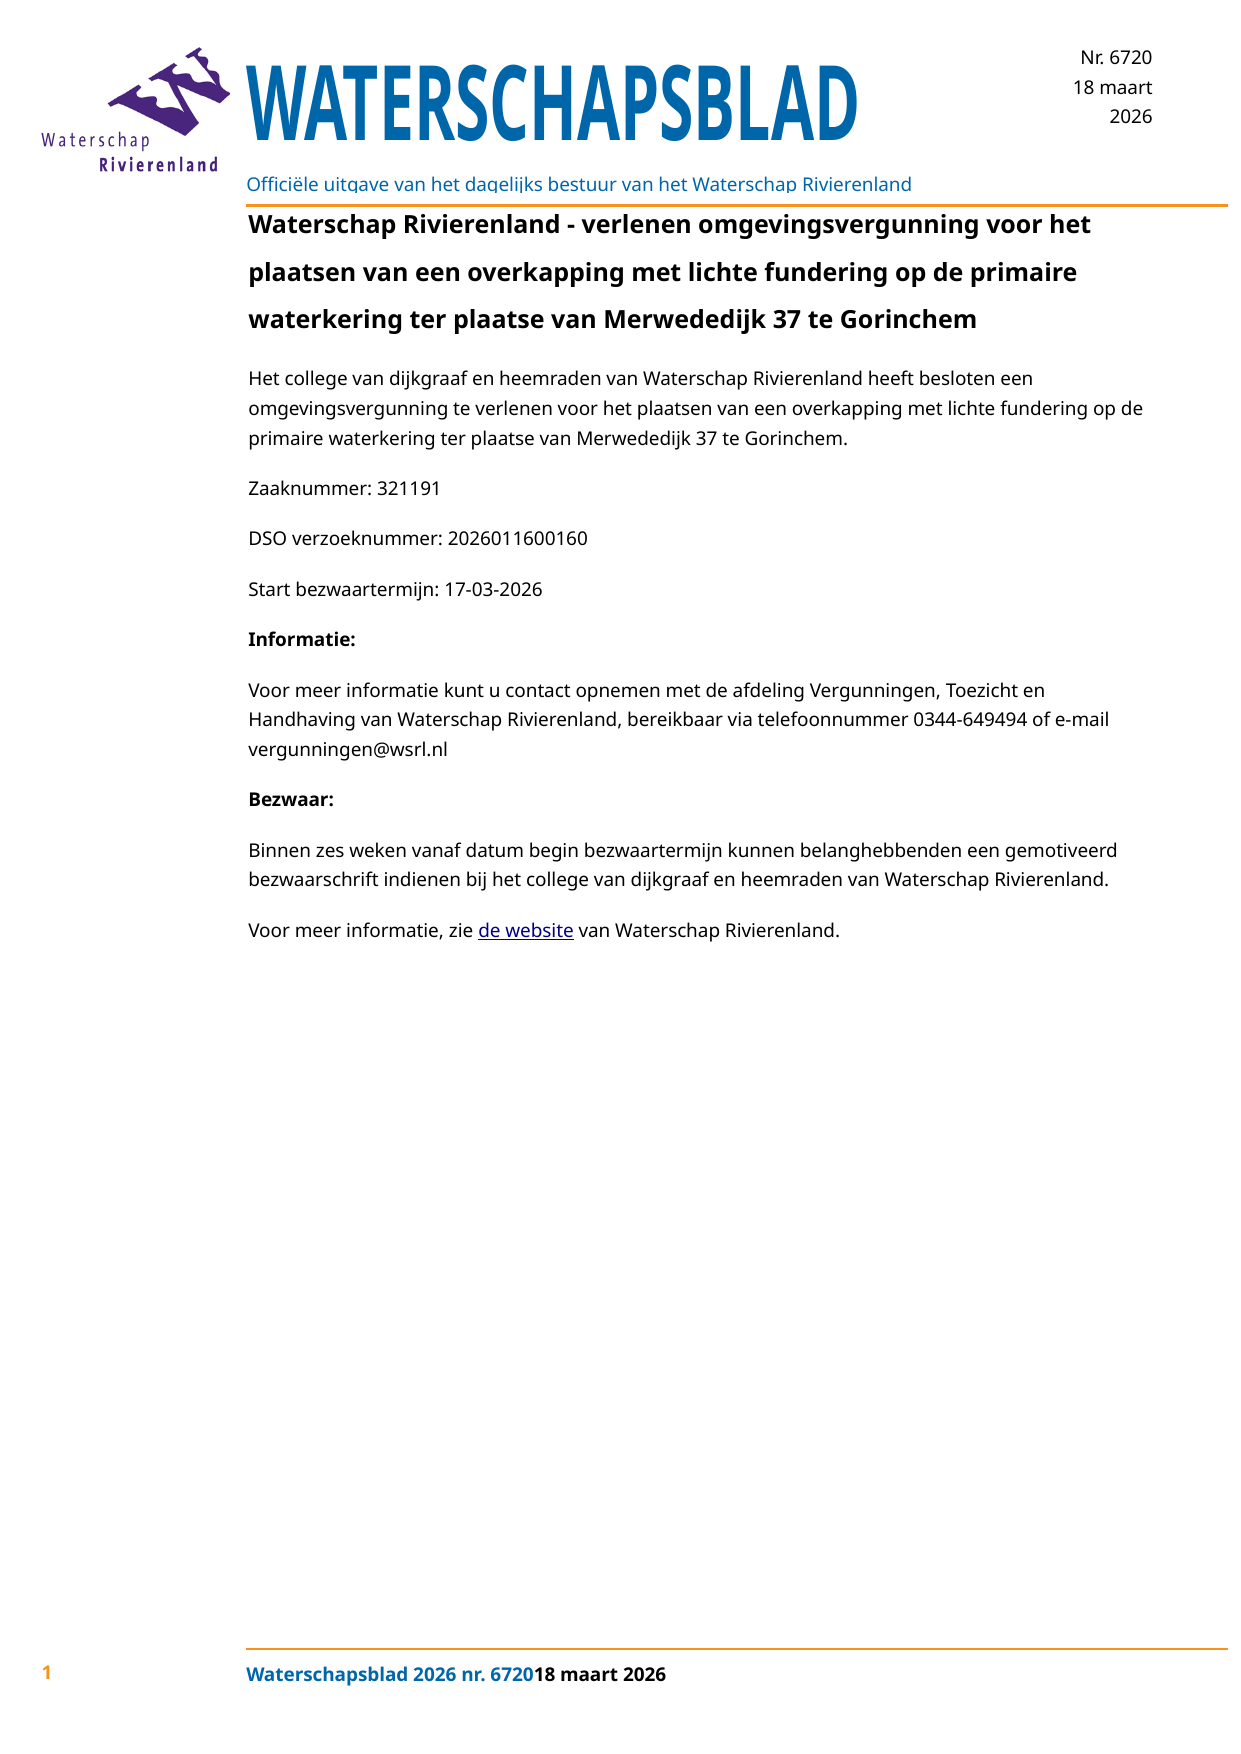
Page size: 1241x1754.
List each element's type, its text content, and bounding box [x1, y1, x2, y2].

text Informatie: [248, 626, 1152, 652]
text Voor meer informatie kunt u contact opnemen met de afdeling Vergunningen, Toezicht en Handhaving van Waterschap Rivierenland, bereikbaar via telefoonnummer 0344-649494 of e-mail vergunningen@wsrl.nl [248, 677, 1152, 762]
text Voor meer informatie, zie de website van Waterschap Rivierenland. [248, 917, 1152, 942]
text DSO verzoeknummer: 2026011600160 [248, 526, 1152, 551]
text Zaaknummer: 321191 [248, 475, 1152, 501]
text Bezwaar: [248, 786, 1152, 812]
text Het college van dijkgraaf en heemraden van Waterschap Rivierenland heeft besloten een omgevingsvergunning te verlenen voor het plaatsen van een overkapping met lichte fundering op de primaire waterkering ter plaatse van Merwededijk 37 te Gorinchem. [248, 366, 1152, 450]
text Waterschap Rivierenland - verlenen omgevingsvergunning voor het plaatsen van een overkapping met lichte fundering op de primaire waterkering ter plaatse van Merwededijk 37 te Gorinchem [248, 207, 1152, 336]
text Binnen zes weken vanaf datum begin bezwaartermijn kunnen belanghebbenden een gemotiveerd bezwaarschrift indienen bij het college van dijkgraaf en heemraden van Waterschap Rivierenland. [248, 837, 1152, 892]
text Start bezwaartermijn: 17-03-2026 [248, 576, 1152, 602]
picture [41, 47, 231, 172]
